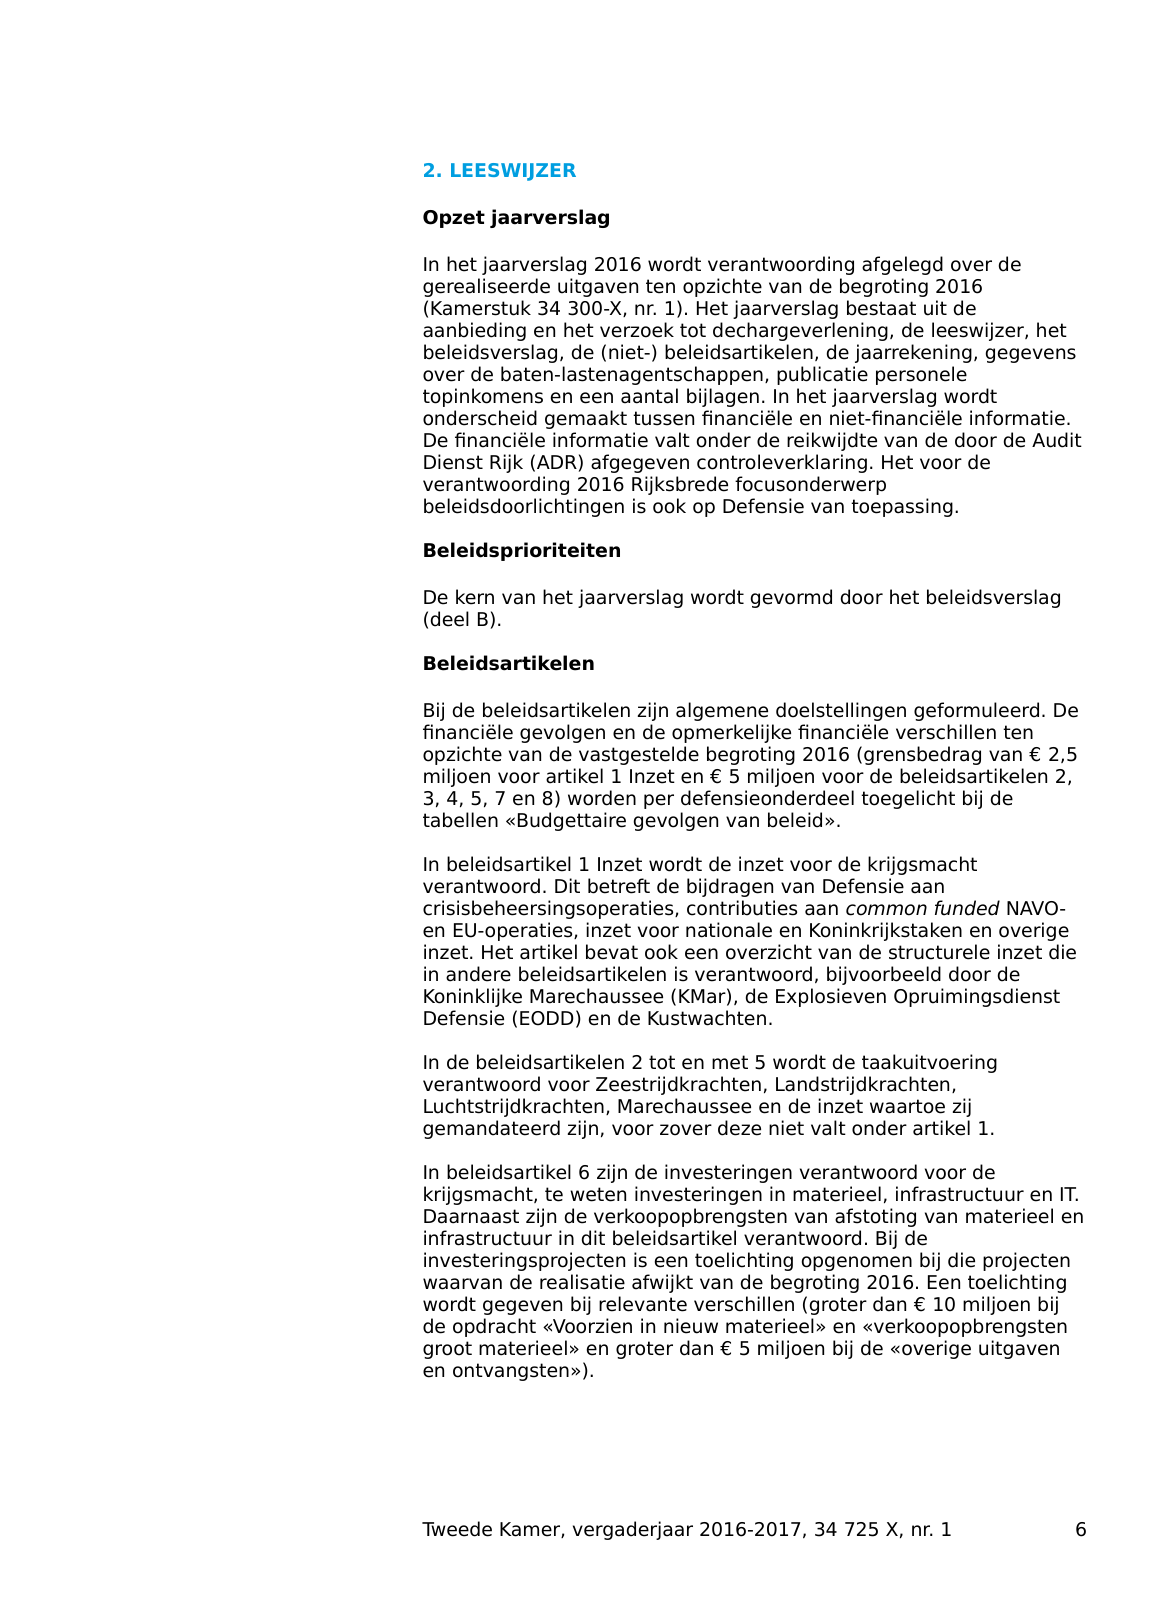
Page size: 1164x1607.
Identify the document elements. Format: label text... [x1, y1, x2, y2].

text In de beleidsartikelen 2 tot en met 5 wordt de taakuitvoering verantwoord voor Zeestrijdkrachten, Landstrijdkrachten, Luchtstrijdkrachten, Marechaussee en de inzet waartoe zij gemandateerd zijn, voor zover deze niet valt onder artikel 1. [422, 1052, 1087, 1140]
subtitle Opzet jaarverslag [422, 207, 1087, 229]
text In het jaarverslag 2016 wordt verantwoording afgelegd over de gerealiseerde uitgaven ten opzichte van de begroting 2016 (Kamerstuk 34 300-X, nr. 1). Het jaarverslag bestaat uit de aanbieding en het verzoek tot dechargeverlening, de leeswijzer, het beleidsverslag, de (niet-) beleidsartikelen, de jaarrekening, gegevens over de baten-lastenagentschappen, publicatie personele topinkomens en een aantal bijlagen. In het jaarverslag wordt onderscheid gemaakt tussen financiële en niet-financiële informatie. De financiële informatie valt onder de reikwijdte van de door de Audit Dienst Rijk (ADR) afgegeven controleverklaring. Het voor de verantwoording 2016 Rijksbrede focusonderwerp beleidsdoorlichtingen is ook op Defensie van toepassing. [422, 254, 1087, 518]
text In beleidsartikel 1 Inzet wordt de inzet voor de krijgsmacht verantwoord. Dit betreft de bijdragen van Defensie aan crisisbeheersingsoperaties, contributies aan common funded NAVO- en EU-operaties, inzet voor nationale en Koninkrijkstaken en overige inzet. Het artikel bevat ook een overzicht van de structurele inzet die in andere beleidsartikelen is verantwoord, bijvoorbeeld door de Koninklijke Marechaussee (KMar), de Explosieven Opruimingsdienst Defensie (EODD) en de Kustwachten. [422, 854, 1087, 1030]
subtitle 2. LEESWIJZER [422, 160, 1087, 182]
text De kern van het jaarverslag wordt gevormd door het beleidsverslag (deel B). [422, 587, 1087, 631]
text Bij de beleidsartikelen zijn algemene doelstellingen geformuleerd. De financiële gevolgen en de opmerkelijke financiële verschillen ten opzichte van de vastgestelde begroting 2016 (grensbedrag van € 2,5 miljoen voor artikel 1 Inzet en € 5 miljoen voor de beleidsartikelen 2, 3, 4, 5, 7 en 8) worden per defensieonderdeel toegelicht bij de tabellen «Budgettaire gevolgen van beleid». [422, 700, 1087, 832]
subtitle Beleidsartikelen [422, 653, 1087, 675]
subtitle Beleidsprioriteiten [422, 540, 1087, 562]
text In beleidsartikel 6 zijn de investeringen verantwoord voor de krijgsmacht, te weten investeringen in materieel, infrastructuur en IT. Daarnaast zijn de verkoopopbrengsten van afstoting van materieel en infrastructuur in dit beleidsartikel verantwoord. Bij de investeringsprojecten is een toelichting opgenomen bij die projecten waarvan de realisatie afwijkt van de begroting 2016. Een toelichting wordt gegeven bij relevante verschillen (groter dan € 10 miljoen bij de opdracht «Voorzien in nieuw materieel» en «verkoopopbrengsten groot materieel» en groter dan € 5 miljoen bij de «overige uitgaven en ontvangsten»). [422, 1162, 1087, 1382]
